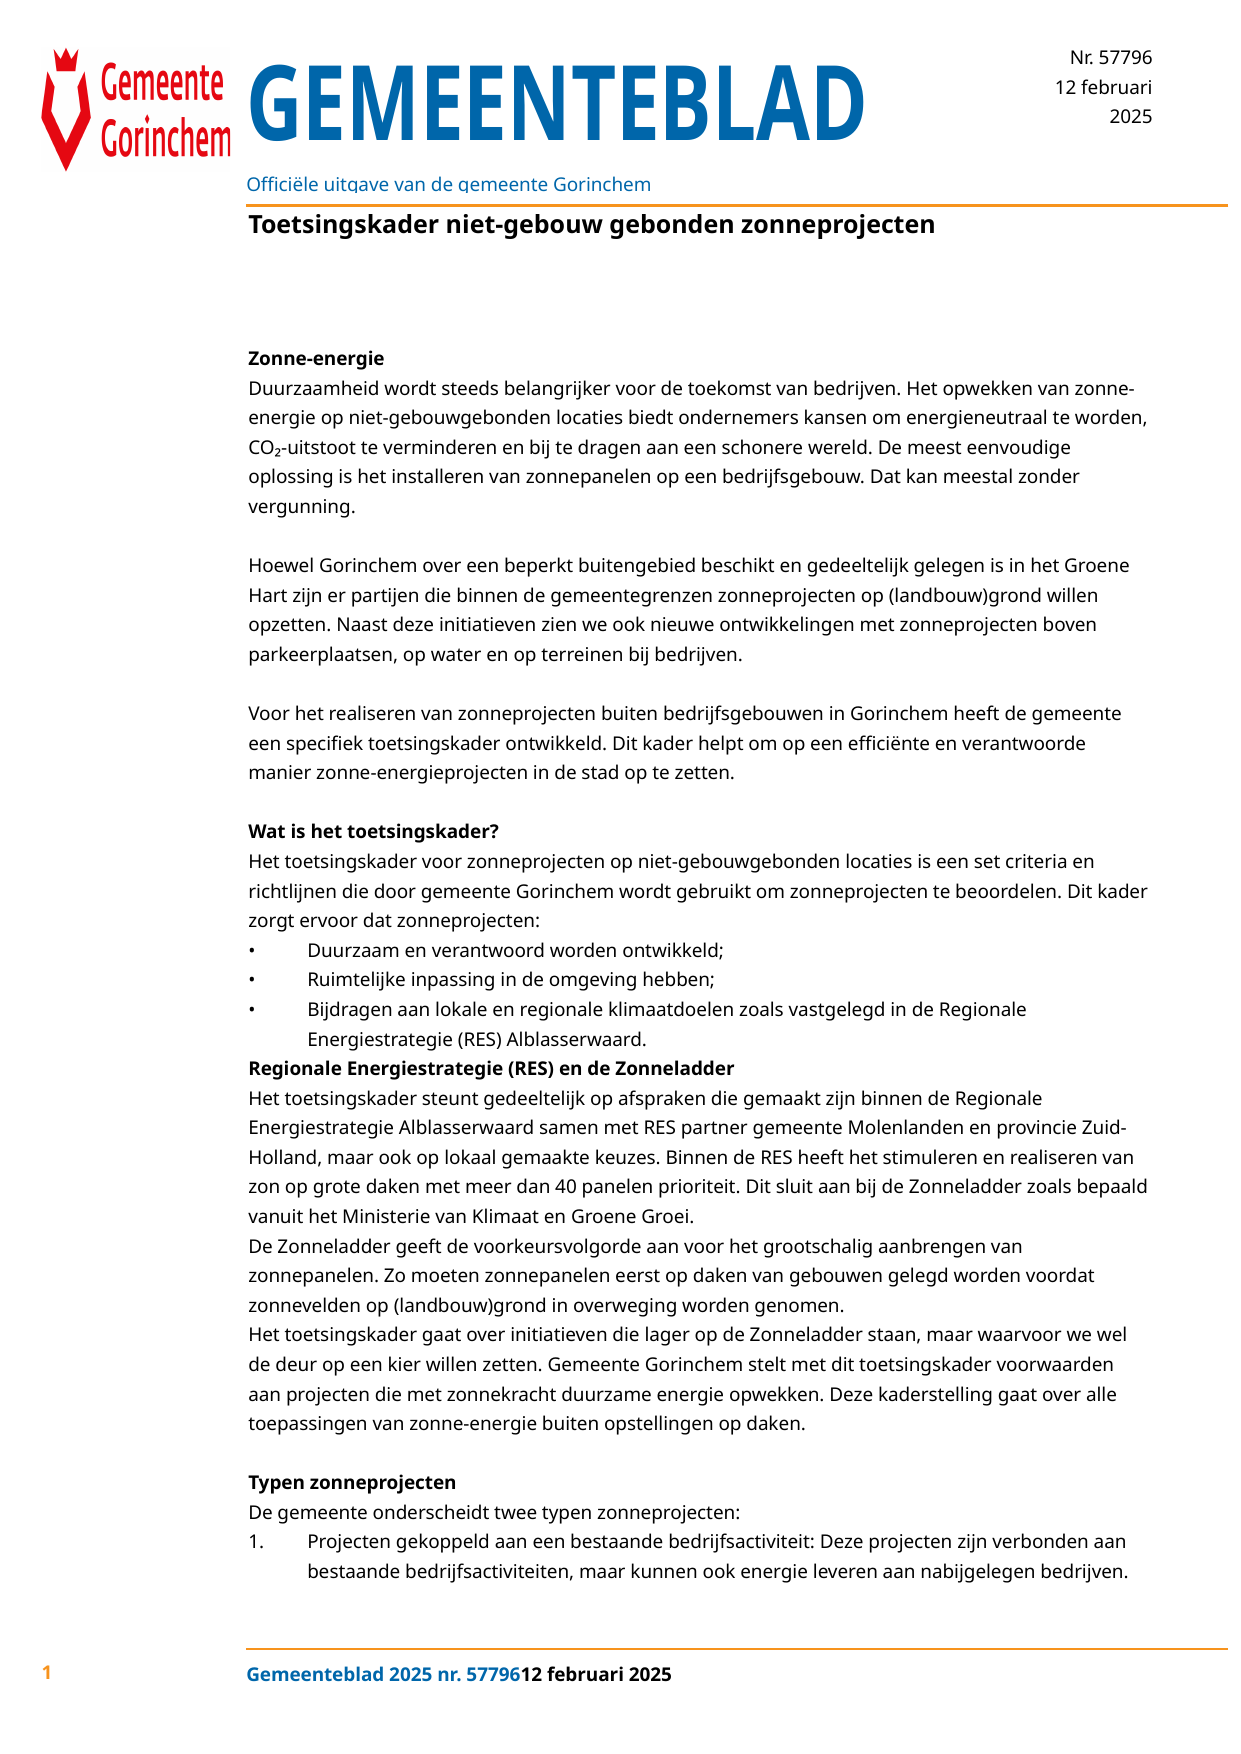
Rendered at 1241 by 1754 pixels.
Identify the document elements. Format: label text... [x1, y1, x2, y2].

list Duurzaam en verantwoord worden ontwikkeld; [248, 937, 1152, 963]
text Toetsingskader niet-gebouw gebonden zonneprojecten [248, 207, 1152, 241]
text Het toetsingskader gaat over initiatieven die lager op de Zonneladder staan, maar waarvoor we wel de deur op een kier willen zetten. Gemeente Gorinchem stelt met dit toetsingskader voorwaarden aan projecten die met zonnekracht duurzame energie opwekken. Deze kaderstelling gaat over alle toepassingen van zonne-energie buiten opstellingen op daken. [248, 1322, 1152, 1436]
text Duurzaamheid wordt steeds belangrijker voor de toekomst van bedrijven. Het opwekken van zonne-energie op niet-gebouwgebonden locaties biedt ondernemers kansen om energieneutraal te worden, CO₂-uitstoot te verminderen en bij te dragen aan een schonere wereld. De meest eenvoudige oplossing is het installeren van zonnepanelen op een bedrijfsgebouw. Dat kan meestal zonder vergunning. [248, 375, 1152, 519]
text De gemeente onderscheidt twee typen zonneprojecten: [248, 1499, 1152, 1525]
list Ruimtelijke inpassing in de omgeving hebben; [248, 967, 1152, 992]
text Wat is het toetsingskader? [248, 819, 1152, 844]
text Het toetsingskader voor zonneprojecten op niet-gebouwgebonden locaties is een set criteria en richtlijnen die door gemeente Gorinchem wordt gebruikt om zonneprojecten te beoordelen. Dit kader zorgt ervoor dat zonneprojecten: [248, 848, 1152, 933]
text Zonne-energie [248, 345, 1152, 371]
text Regionale Energiestrategie (RES) en de Zonneladder [248, 1055, 1152, 1081]
text De Zonneladder geeft de voorkeursvolgorde aan voor het grootschalig aanbrengen van zonnepanelen. Zo moeten zonnepanelen eerst op daken van gebouwen gelegd worden voordat zonnevelden op (landbouw)grond in overweging worden genomen. [248, 1233, 1152, 1318]
text Het toetsingskader steunt gedeeltelijk op afspraken die gemaakt zijn binnen de Regionale Energiestrategie Alblasserwaard samen met RES partner gemeente Molenlanden en provincie Zuid-Holland, maar ook op lokaal gemaakte keuzes. Binnen de RES heeft het stimuleren en realiseren van zon op grote daken met meer dan 40 panelen prioriteit. Dit sluit aan bij de Zonneladder zoals bepaald vanuit het Ministerie van Klimaat en Groene Groei. [248, 1085, 1152, 1229]
picture [41, 47, 231, 172]
list Bijdragen aan lokale en regionale klimaatdoelen zoals vastgelegd in de Regionale Energiestrategie (RES) Alblasserwaard. [248, 996, 1152, 1051]
text Typen zonneprojecten [248, 1469, 1152, 1495]
text Voor het realiseren van zonneprojecten buiten bedrijfsgebouwen in Gorinchem heeft de gemeente een specifiek toetsingskader ontwikkeld. Dit kader helpt om op een efficiënte en verantwoorde manier zonne-energieprojecten in de stad op te zetten. [248, 700, 1152, 785]
text Hoewel Gorinchem over een beperkt buitengebied beschikt en gedeeltelijk gelegen is in het Groene Hart zijn er partijen die binnen de gemeentegrenzen zonneprojecten op (landbouw)grond willen opzetten. Naast deze initiatieven zien we ook nieuwe ontwikkelingen met zonneprojecten boven parkeerplaatsen, op water en op terreinen bij bedrijven. [248, 552, 1152, 667]
list Projecten gekoppeld aan een bestaande bedrijfsactiviteit: Deze projecten zijn verbonden aan bestaande bedrijfsactiviteiten, maar kunnen ook energie leveren aan nabijgelegen bedrijven. [248, 1529, 1152, 1584]
